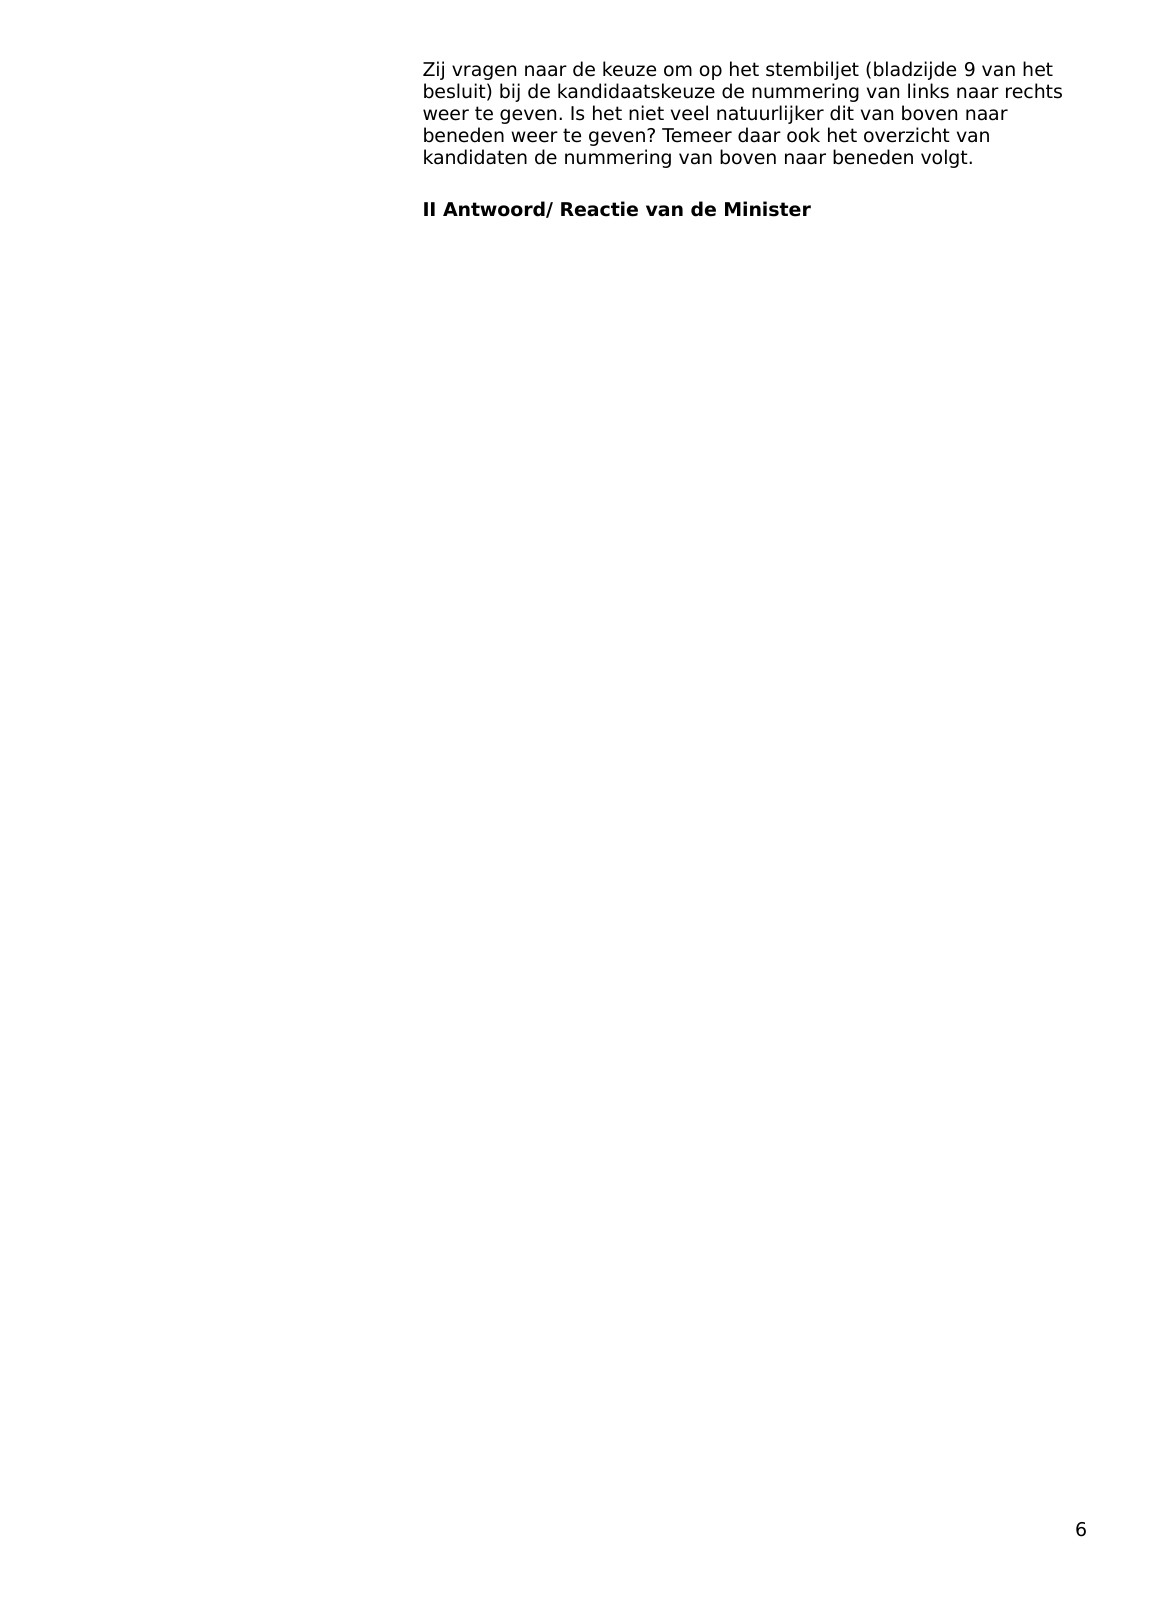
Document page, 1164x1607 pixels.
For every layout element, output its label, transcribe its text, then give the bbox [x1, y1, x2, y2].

subtitle II Antwoord/ Reactie van de Minister [422, 199, 1087, 221]
text Zij vragen naar de keuze om op het stembiljet (bladzijde 9 van het besluit) bij de kandidaatskeuze de nummering van links naar rechts weer te geven. Is het niet veel natuurlijker dit van boven naar beneden weer te geven? Temeer daar ook het overzicht van kandidaten de nummering van boven naar beneden volgt. [422, 59, 1087, 169]
